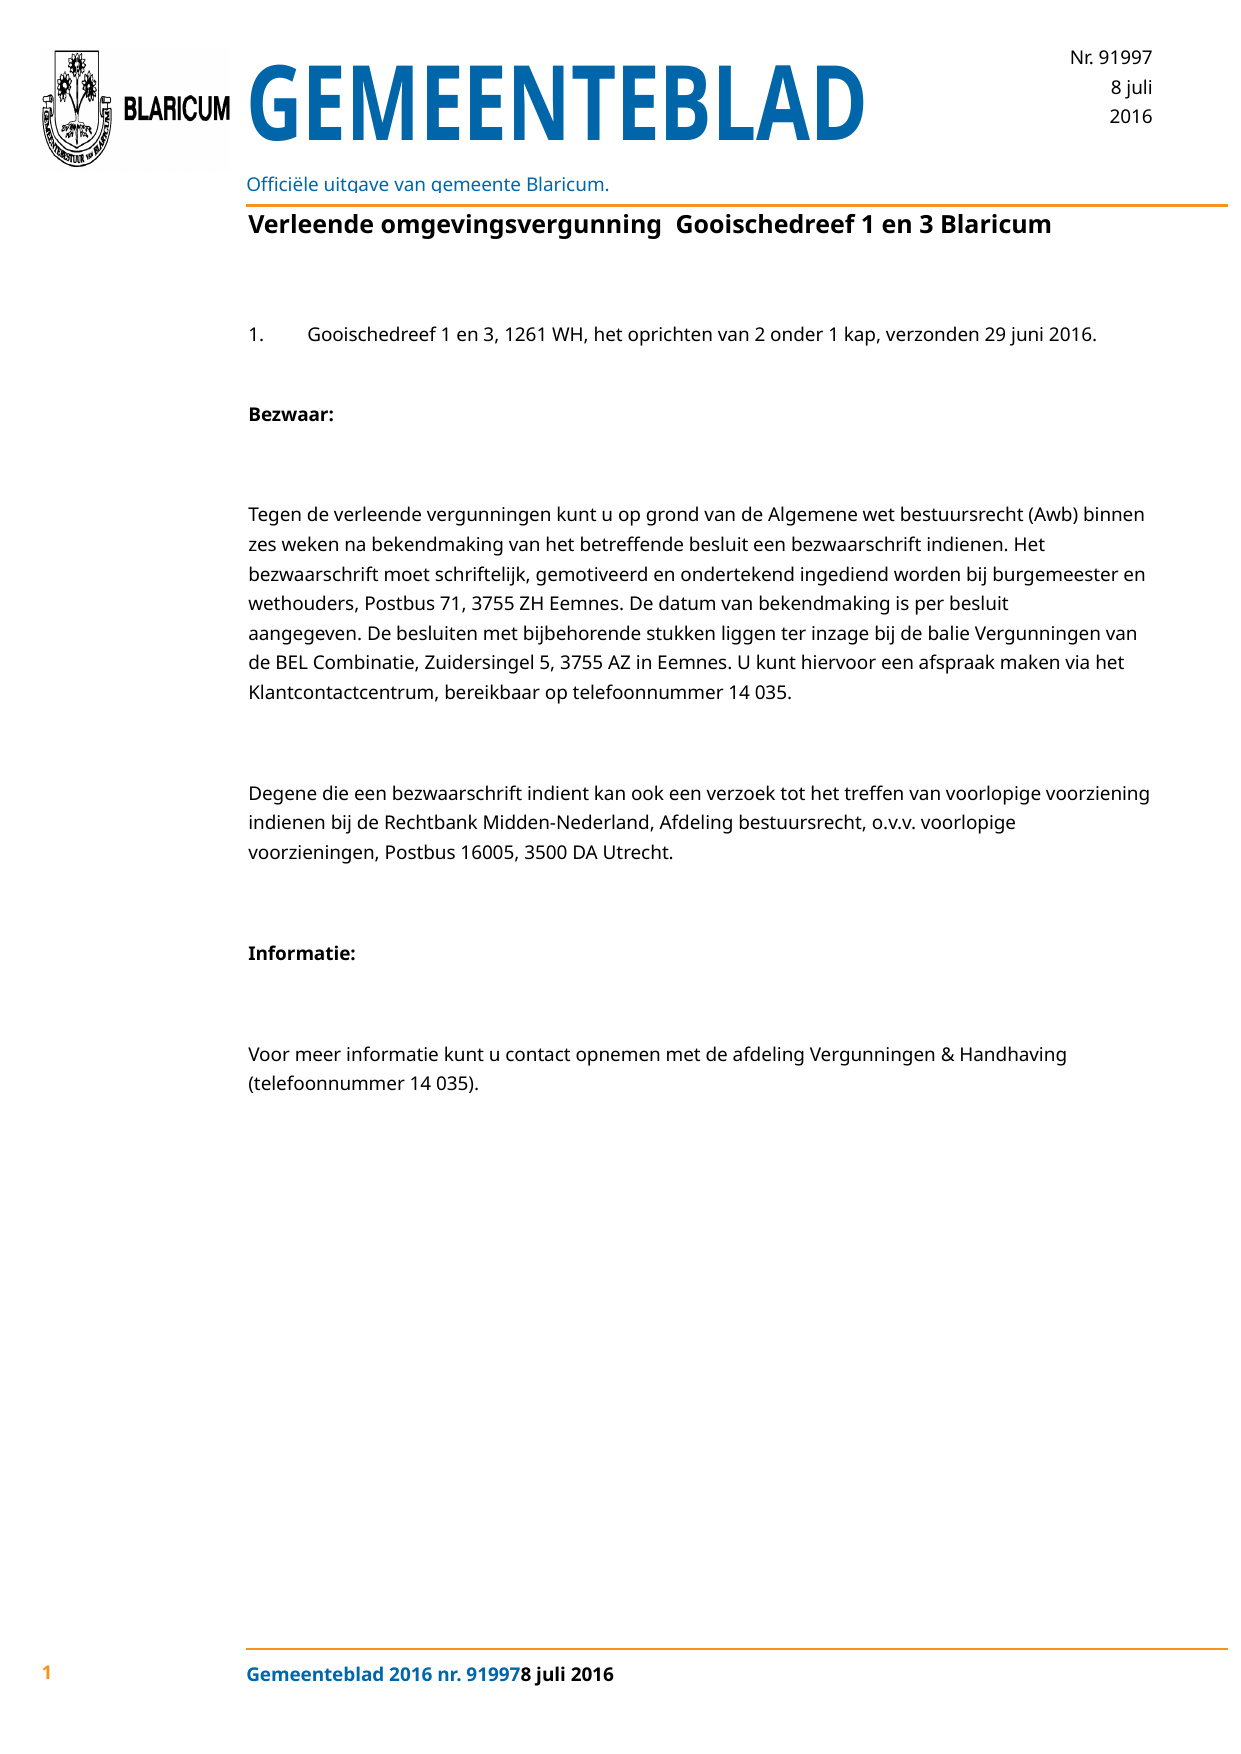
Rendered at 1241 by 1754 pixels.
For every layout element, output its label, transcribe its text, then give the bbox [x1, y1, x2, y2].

text Verleende omgevingsvergunning Gooischedreef 1 en 3 Blaricum [248, 207, 1152, 241]
picture [41, 47, 231, 172]
text Tegen de verleende vergunningen kunt u op grond van de Algemene wet bestuursrecht (Awb) binnen zes weken na bekendmaking van het betreffende besluit een bezwaarschrift indienen. Het bezwaarschrift moet schriftelijk, gemotiveerd en ondertekend ingediend worden bij burgemeester en wethouders, Postbus 71, 3755 ZH Eemnes. De datum van bekendmaking is per besluit aangegeven. De besluiten met bijbehorende stukken liggen ter inzage bij de balie Vergunningen van de BEL Combinatie, Zuidersingel 5, 3755 AZ in Eemnes. U kunt hiervoor een afspraak maken via het Klantcontactcentrum, bereikbaar op telefoonnummer 14 035. [248, 502, 1152, 705]
text Degene die een bezwaarschrift indient kan ook een verzoek tot het treffen van voorlopige voorziening indienen bij de Rechtbank Midden-Nederland, Afdeling bestuursrecht, o.v.v. voorlopige voorzieningen, Postbus 16005, 3500 DA Utrecht. [248, 780, 1152, 865]
text Bezwaar: [248, 401, 1152, 426]
text Voor meer informatie kunt u contact opnemen met de afdeling Vergunningen & Handhaving (telefoonnummer 14 035). [248, 1041, 1152, 1096]
list Gooischedreef 1 en 3, 1261 WH, het oprichten van 2 onder 1 kap, verzonden 29 juni 2016. [248, 321, 1152, 346]
text Informatie: [248, 940, 1152, 966]
